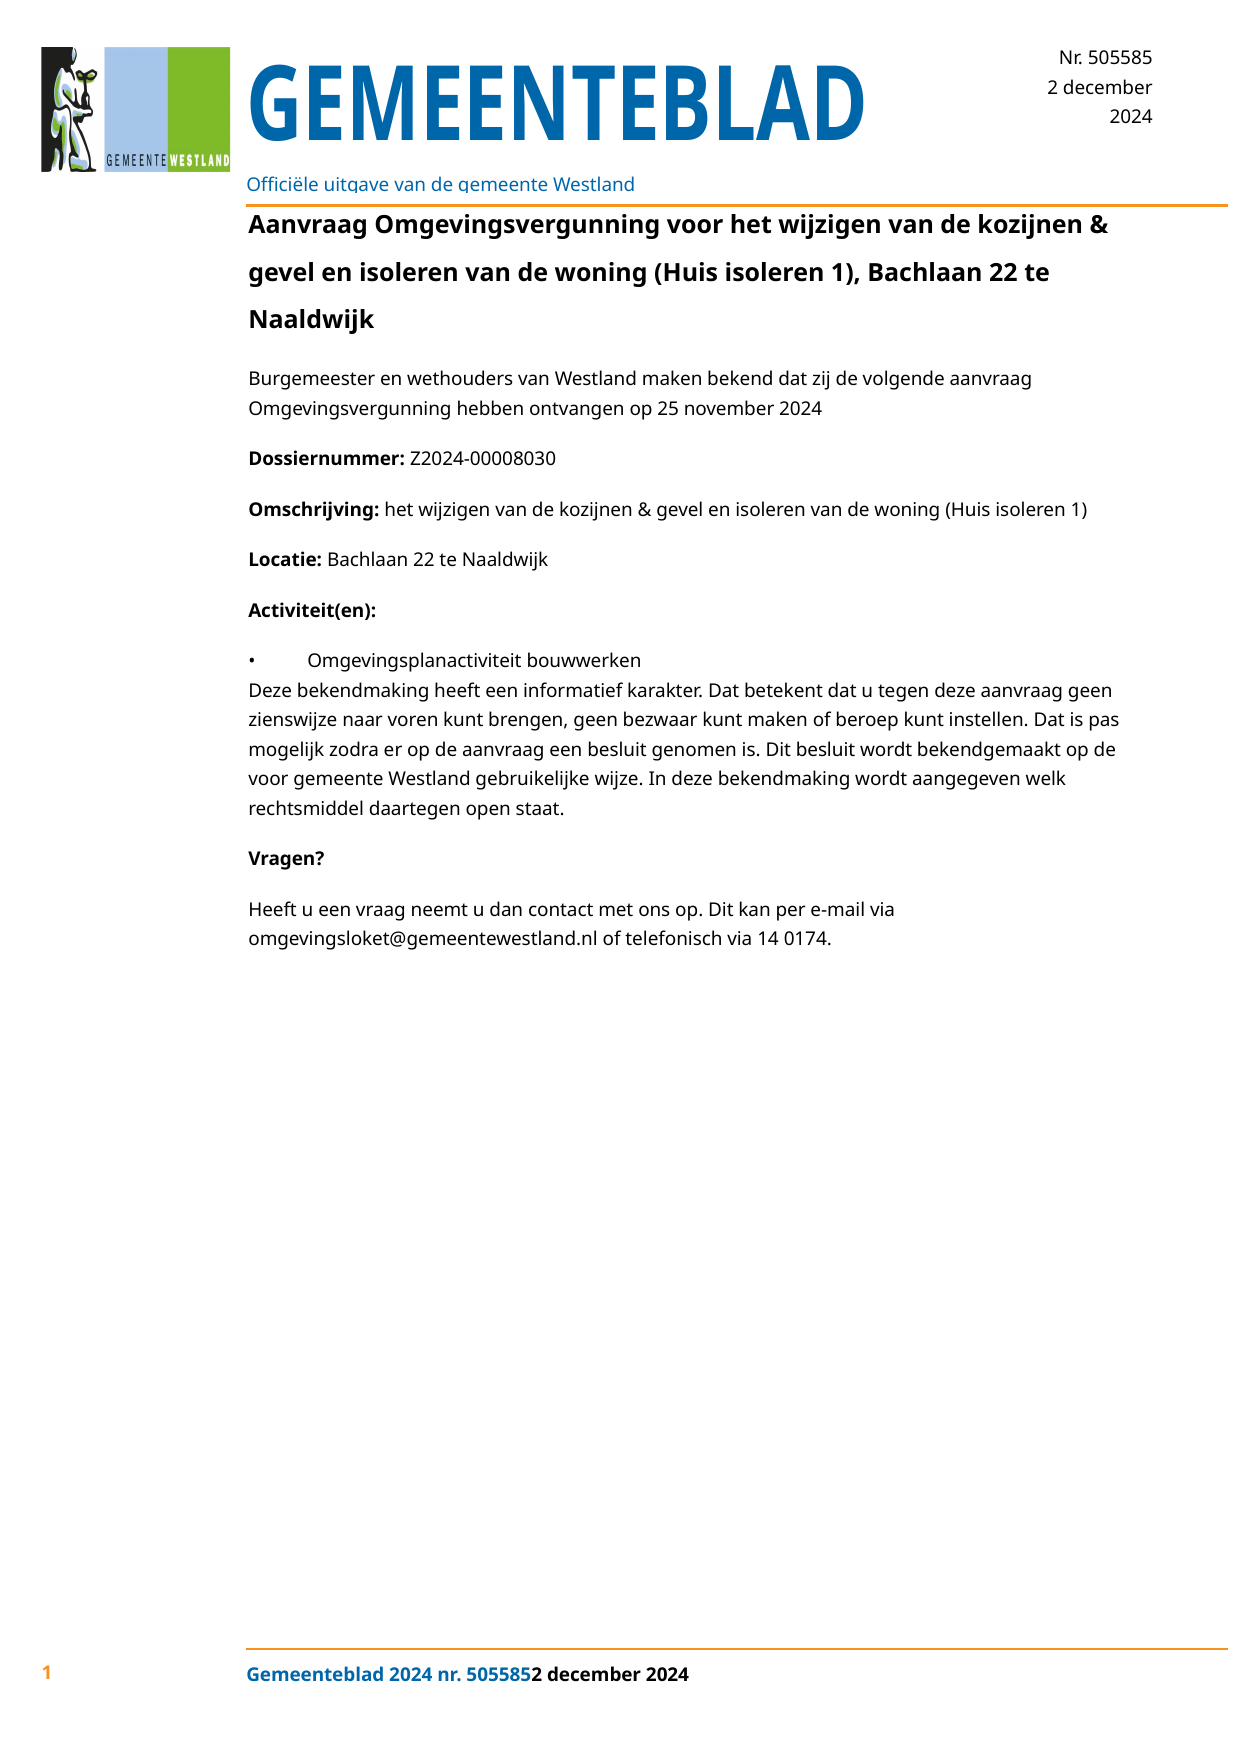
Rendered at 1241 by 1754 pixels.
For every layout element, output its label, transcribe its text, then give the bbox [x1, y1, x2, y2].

text Heeft u een vraag neemt u dan contact met ons op. Dit kan per e-mail via omgevingsloket@gemeentewestland.nl of telefonisch via 14 0174. [248, 896, 1152, 951]
text Aanvraag Omgevingsvergunning voor het wijzigen van de kozijnen & gevel en isoleren van de woning (Huis isoleren 1), Bachlaan 22 te Naaldwijk [248, 207, 1152, 336]
text Burgemeester en wethouders van Westland maken bekend dat zij de volgende aanvraag Omgevingsvergunning hebben ontvangen op 25 november 2024 [248, 366, 1152, 421]
text Locatie: Bachlaan 22 te Naaldwijk [248, 546, 1152, 572]
text Deze bekendmaking heeft een informatief karakter. Dat betekent dat u tegen deze aanvraag geen zienswijze naar voren kunt brengen, geen bezwaar kunt maken of beroep kunt instellen. Dat is pas mogelijk zodra er op de aanvraag een besluit genomen is. Dit besluit wordt bekendgemaakt op de voor gemeente Westland gebruikelijke wijze. In deze bekendmaking wordt aangegeven welk rechtsmiddel daartegen open staat. [248, 677, 1152, 821]
list Omgevingsplanactiviteit bouwwerken [248, 647, 1152, 673]
text Dossiernummer: Z2024-00008030 [248, 446, 1152, 471]
picture [41, 47, 231, 172]
text Omschrijving: het wijzigen van de kozijnen & gevel en isoleren van de woning (Huis isoleren 1) [248, 496, 1152, 522]
text Vragen? [248, 846, 1152, 871]
text Activiteit(en): [248, 597, 1152, 622]
